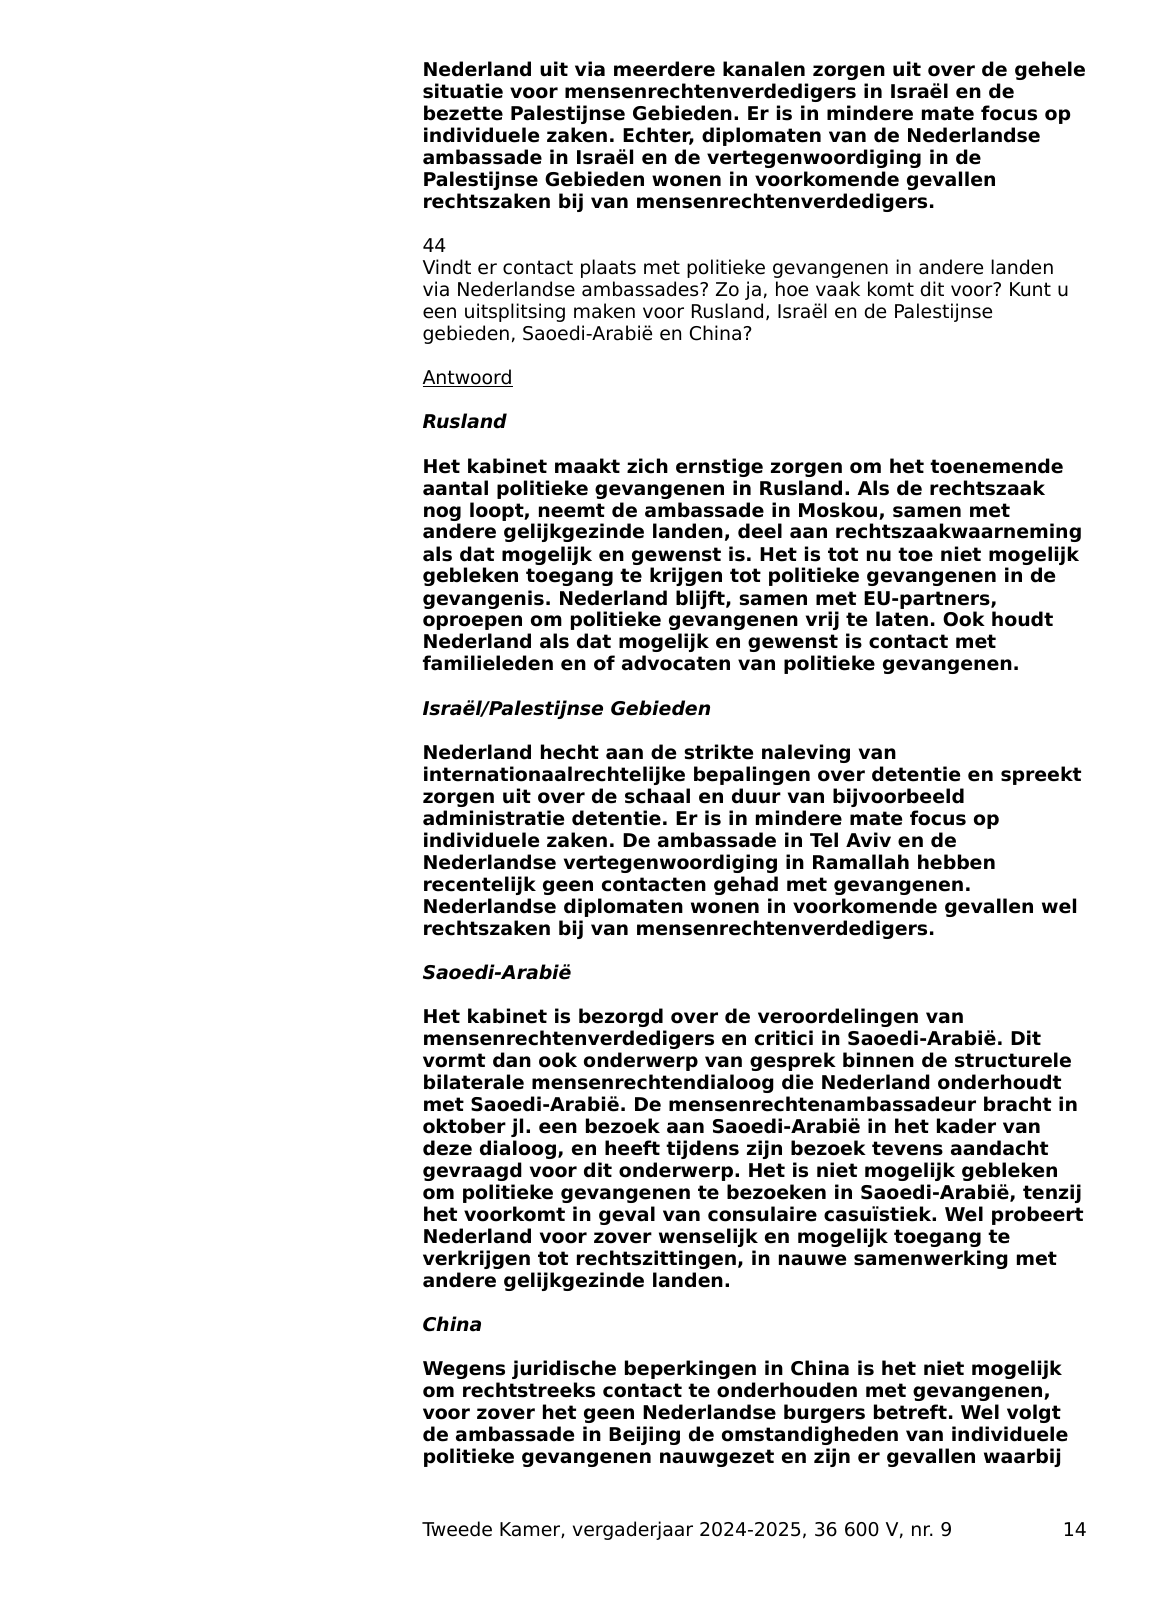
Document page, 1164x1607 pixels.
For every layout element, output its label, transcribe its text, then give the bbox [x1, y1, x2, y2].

text Nederland uit via meerdere kanalen zorgen uit over de gehele situatie voor mensenrechtenverdedigers in Israël en de bezette Palestijnse Gebieden. Er is in mindere mate focus op individuele zaken. Echter, diplomaten van de Nederlandse ambassade in Israël en de vertegenwoordiging in de Palestijnse Gebieden wonen in voorkomende gevallen rechtszaken bij van mensenrechtenverdedigers. [422, 59, 1087, 213]
text Het kabinet is bezorgd over de veroordelingen van mensenrechtenverdedigers en critici in Saoedi-Arabië. Dit vormt dan ook onderwerp van gesprek binnen de structurele bilaterale mensenrechtendialoog die Nederland onderhoudt met Saoedi-Arabië. De mensenrechtenambassadeur bracht in oktober jl. een bezoek aan Saoedi-Arabië in het kader van deze dialoog, en heeft tijdens zijn bezoek tevens aandacht gevraagd voor dit onderwerp. Het is niet mogelijk gebleken om politieke gevangenen te bezoeken in Saoedi-Arabië, tenzij het voorkomt in geval van consulaire casuïstiek. Wel probeert Nederland voor zover wenselijk en mogelijk toegang te verkrijgen tot rechtszittingen, in nauwe samenwerking met andere gelijkgezinde landen. [422, 1006, 1087, 1292]
subtitle China [422, 1314, 1087, 1336]
subtitle Israël/Palestijnse Gebieden [422, 697, 1087, 719]
text Vindt er contact plaats met politieke gevangenen in andere landen via Nederlandse ambassades? Zo ja, hoe vaak komt dit voor? Kunt u een uitsplitsing maken voor Rusland, Israël en de Palestijnse gebieden, Saoedi-Arabië en China? [422, 257, 1087, 345]
text Het kabinet maakt zich ernstige zorgen om het toenemende aantal politieke gevangenen in Rusland. Als de rechtszaak nog loopt, neemt de ambassade in Moskou, samen met andere gelijkgezinde landen, deel aan rechtszaakwaarneming als dat mogelijk en gewenst is. Het is tot nu toe niet mogelijk gebleken toegang te krijgen tot politieke gevangenen in de gevangenis. Nederland blijft, samen met EU-partners, oproepen om politieke gevangenen vrij te laten. Ook houdt Nederland als dat mogelijk en gewenst is contact met familieleden en of advocaten van politieke gevangenen. [422, 456, 1087, 675]
subtitle Saoedi-Arabië [422, 962, 1087, 984]
text Wegens juridische beperkingen in China is het niet mogelijk om rechtstreeks contact te onderhouden met gevangenen, voor zover het geen Nederlandse burgers betreft. Wel volgt de ambassade in Beijing de omstandigheden van individuele politieke gevangenen nauwgezet en zijn er gevallen waarbij [422, 1358, 1087, 1468]
text Nederland hecht aan de strikte naleving van internationaalrechtelijke bepalingen over detentie en spreekt zorgen uit over de schaal en duur van bijvoorbeeld administratie detentie. Er is in mindere mate focus op individuele zaken. De ambassade in Tel Aviv en de Nederlandse vertegenwoordiging in Ramallah hebben recentelijk geen contacten gehad met gevangenen. Nederlandse diplomaten wonen in voorkomende gevallen wel rechtszaken bij van mensenrechtenverdedigers. [422, 742, 1087, 939]
subtitle Rusland [422, 411, 1087, 433]
text Antwoord [422, 367, 1087, 389]
text 44 [422, 235, 1087, 257]
